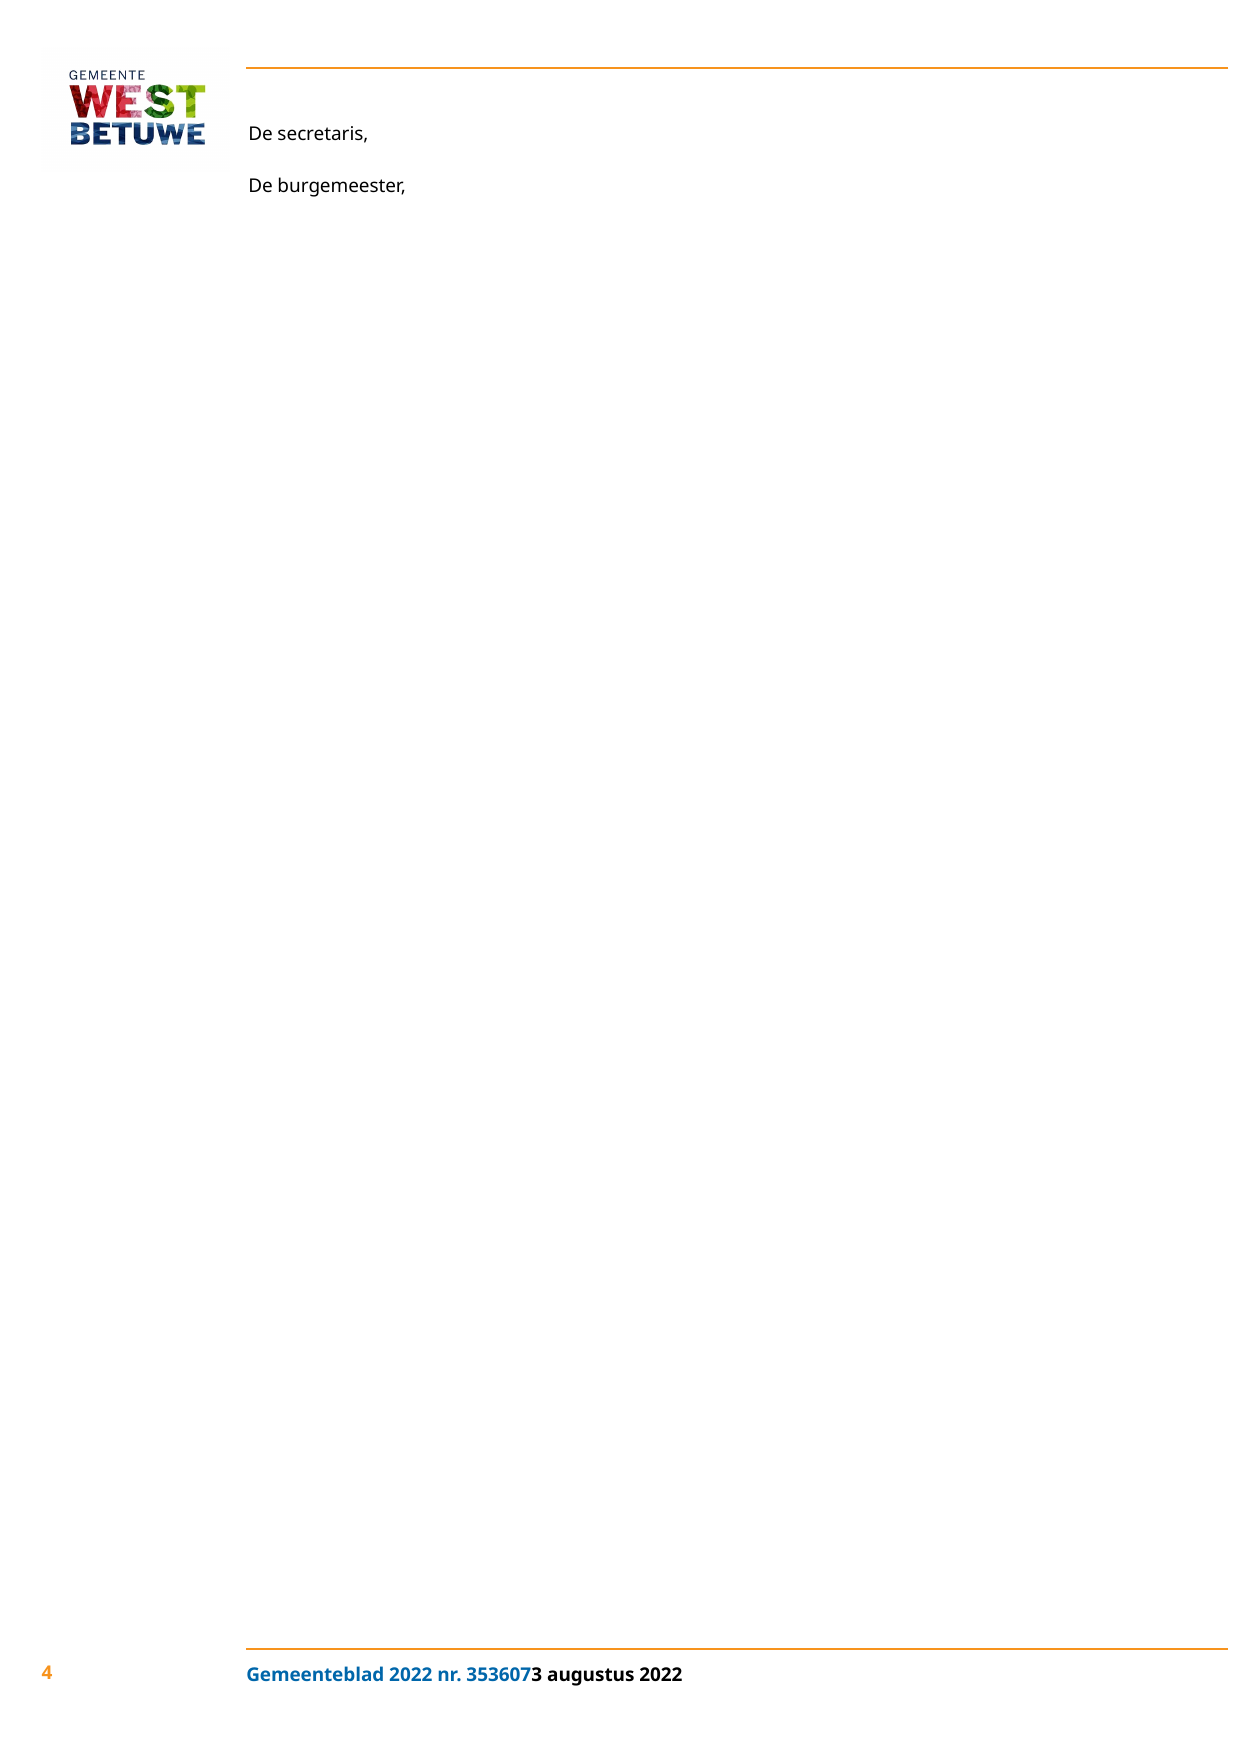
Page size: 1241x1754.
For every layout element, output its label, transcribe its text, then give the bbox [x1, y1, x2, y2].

text De secretaris, [248, 121, 1152, 146]
text De burgemeester, [248, 172, 1152, 198]
picture [41, 47, 231, 172]
